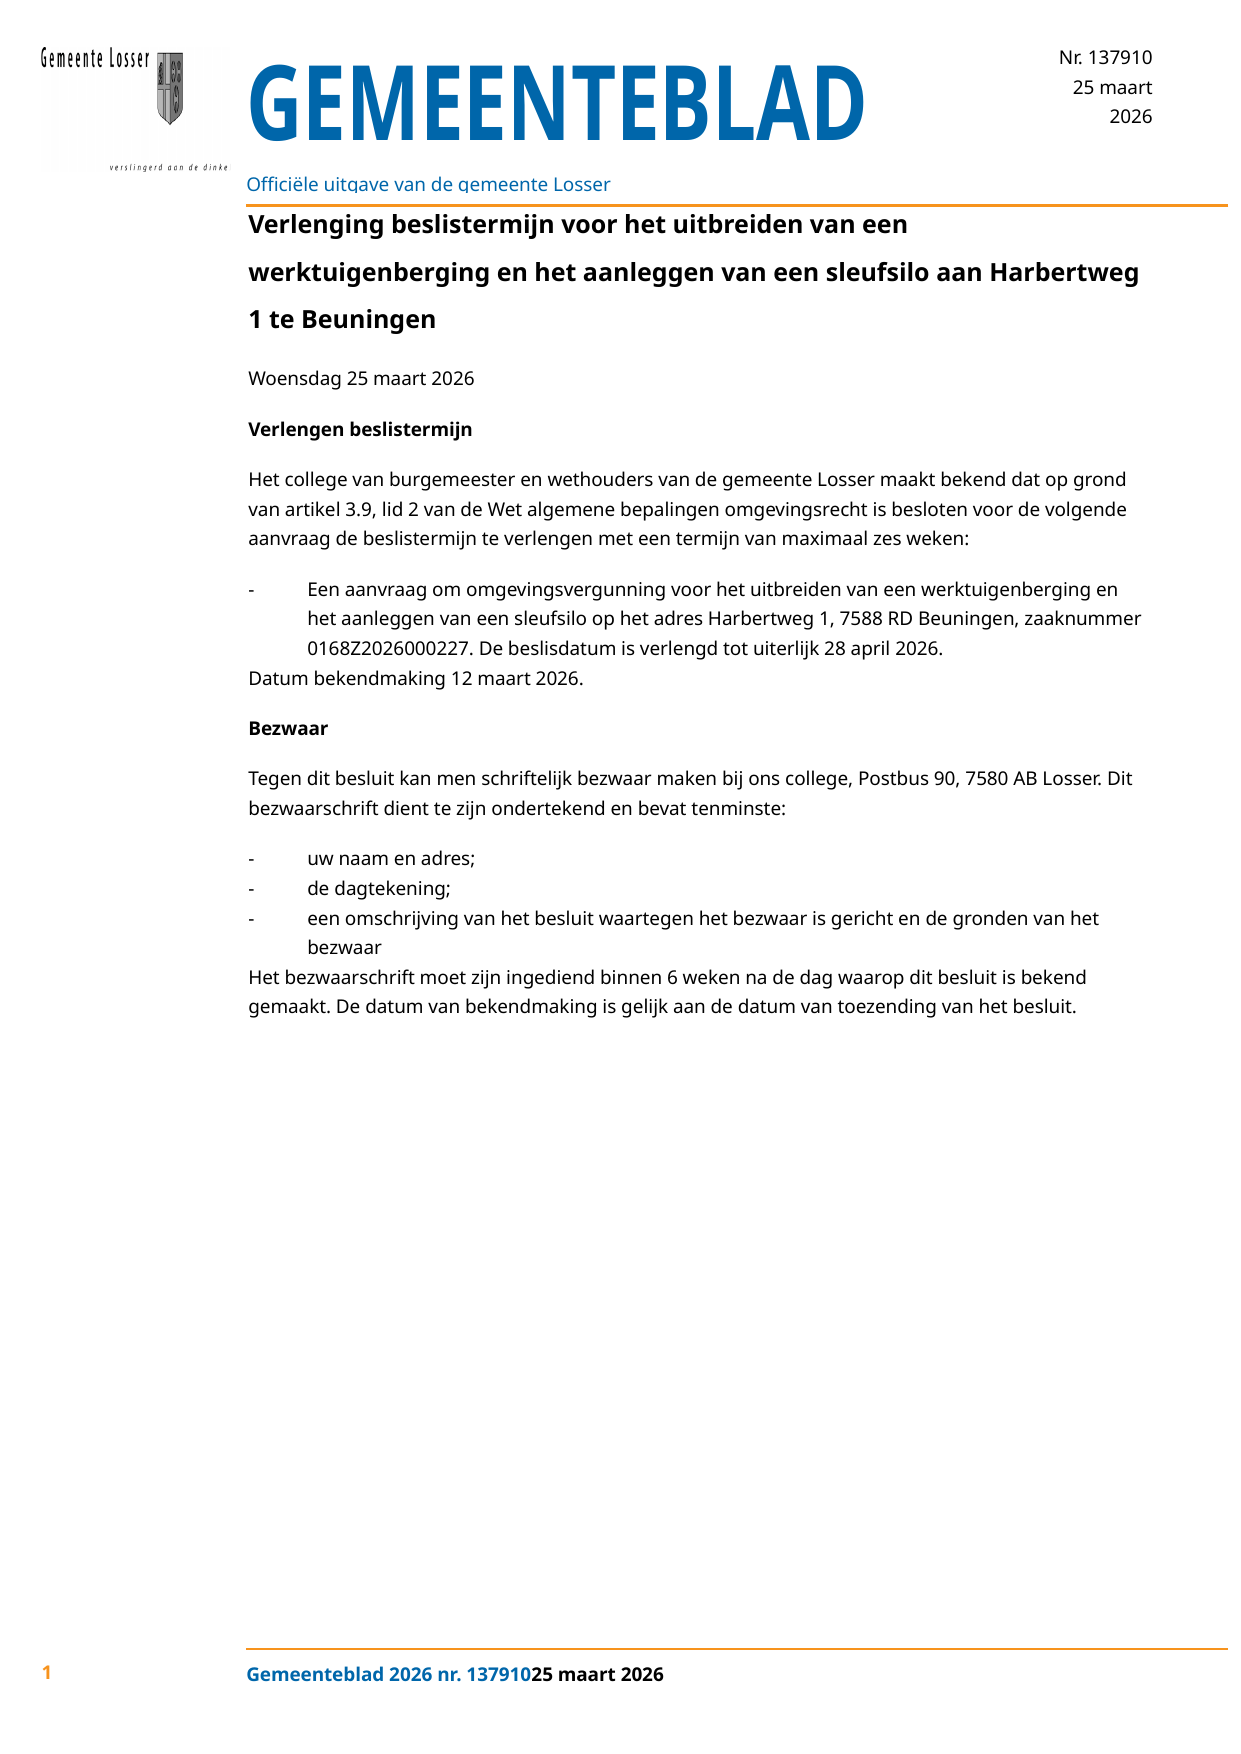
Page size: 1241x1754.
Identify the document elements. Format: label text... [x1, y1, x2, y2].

list Een aanvraag om omgevingsvergunning voor het uitbreiden van een werktuigenberging en het aanleggen van een sleufsilo op het adres Harbertweg 1, 7588 RD Beuningen, zaaknummer 0168Z2026000227. De beslisdatum is verlengd tot uiterlijk 28 april 2026. [248, 576, 1152, 661]
text Bezwaar [248, 715, 1152, 741]
picture [41, 47, 231, 172]
text Datum bekendmaking 12 maart 2026. [248, 665, 1152, 690]
text Het bezwaarschrift moet zijn ingediend binnen 6 weken na de dag waarop dit besluit is bekend gemaakt. De datum van bekendmaking is gelijk aan de datum van toezending van het besluit. [248, 964, 1152, 1019]
text Verlengen beslistermijn [248, 416, 1152, 442]
text Woensdag 25 maart 2026 [248, 366, 1152, 391]
list een omschrijving van het besluit waartegen het bezwaar is gericht en de gronden van het bezwaar [248, 905, 1152, 960]
text Verlenging beslistermijn voor het uitbreiden van een werktuigenberging en het aanleggen van een sleufsilo aan Harbertweg 1 te Beuningen [248, 207, 1152, 336]
list uw naam en adres; [248, 846, 1152, 871]
text Het college van burgemeester en wethouders van de gemeente Losser maakt bekend dat op grond van artikel 3.9, lid 2 van de Wet algemene bepalingen omgevingsrecht is besloten voor de volgende aanvraag de beslistermijn te verlengen met een termijn van maximaal zes weken: [248, 466, 1152, 551]
list de dagtekening; [248, 875, 1152, 901]
text Tegen dit besluit kan men schriftelijk bezwaar maken bij ons college, Postbus 90, 7580 AB Losser. Dit bezwaarschrift dient te zijn ondertekend en bevat tenminste: [248, 766, 1152, 821]
